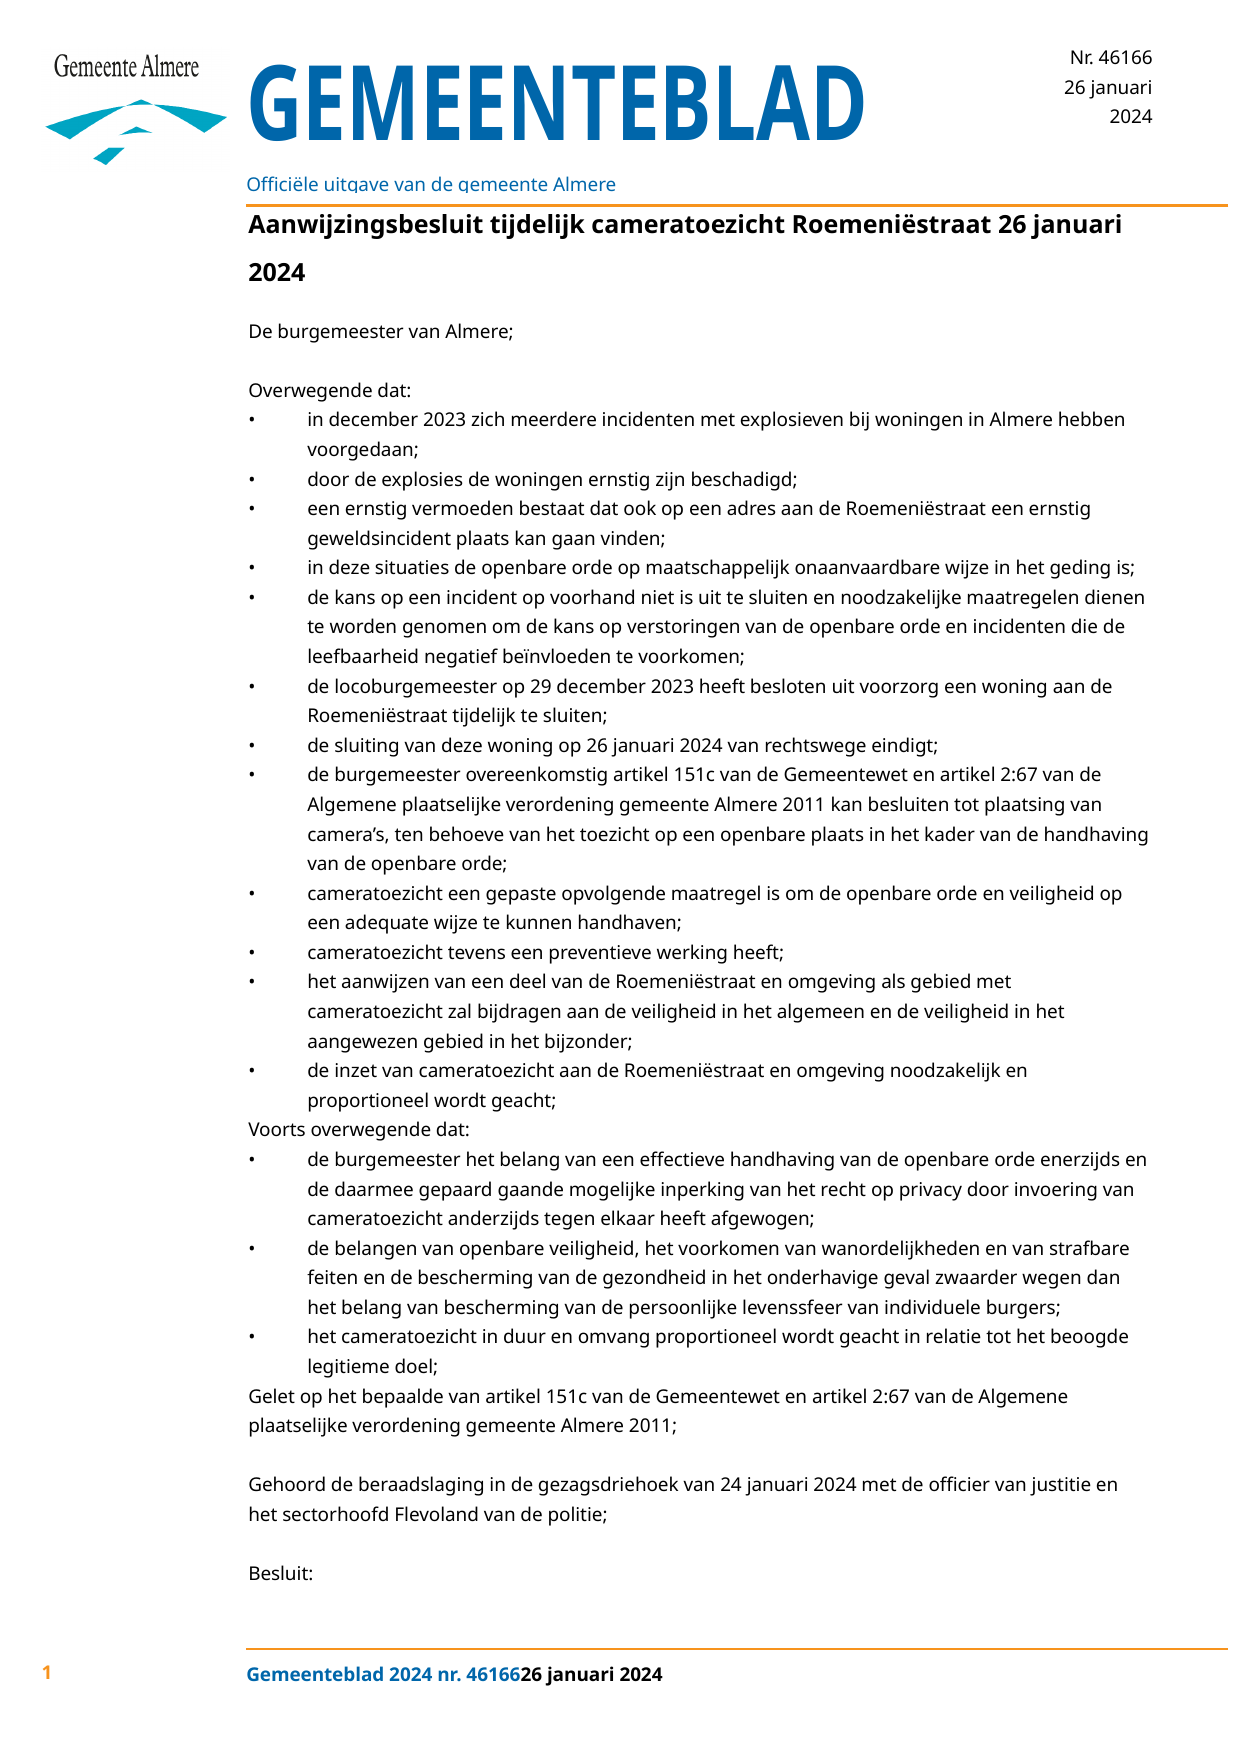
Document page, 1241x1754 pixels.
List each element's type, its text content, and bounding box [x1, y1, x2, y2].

list in deze situaties de openbare orde op maatschappelijk onaanvaardbare wijze in het geding is; [248, 554, 1152, 580]
list de burgemeester overeenkomstig artikel 151c van de Gemeentewet en artikel 2:67 van de Algemene plaatselijke verordening gemeente Almere 2011 kan besluiten tot plaatsing van camera’s, ten behoeve van het toezicht op een openbare plaats in het kader van de handhaving van de openbare orde; [248, 762, 1152, 876]
text De burgemeester van Almere; [248, 318, 1152, 344]
picture [41, 47, 231, 172]
list de locoburgemeester op 29 december 2023 heeft besloten uit voorzorg een woning aan de Roemeniëstraat tijdelijk te sluiten; [248, 673, 1152, 728]
list cameratoezicht tevens een preventieve werking heeft; [248, 939, 1152, 965]
text Gehoord de beraadslaging in de gezagsdriehoek van 24 januari 2024 met de officier van justitie en het sectorhoofd Flevoland van de politie; [248, 1472, 1152, 1527]
text Overwegende dat: [248, 377, 1152, 403]
list cameratoezicht een gepaste opvolgende maatregel is om de openbare orde en veiligheid op een adequate wijze te kunnen handhaven; [248, 880, 1152, 935]
text Gelet op het bepaalde van artikel 151c van de Gemeentewet en artikel 2:67 van de Algemene plaatselijke verordening gemeente Almere 2011; [248, 1383, 1152, 1438]
list het aanwijzen van een deel van de Roemeniëstraat en omgeving als gebied met cameratoezicht zal bijdragen aan de veiligheid in het algemeen en de veiligheid in het aangewezen gebied in het bijzonder; [248, 969, 1152, 1054]
list de inzet van cameratoezicht aan de Roemeniëstraat en omgeving noodzakelijk en proportioneel wordt geacht; [248, 1057, 1152, 1113]
list de kans op een incident op voorhand niet is uit te sluiten en noodzakelijke maatregelen dienen te worden genomen om de kans op verstoringen van de openbare orde en incidenten die de leefbaarheid negatief beïnvloeden te voorkomen; [248, 584, 1152, 669]
text Voorts overwegende dat: [248, 1117, 1152, 1142]
list een ernstig vermoeden bestaat dat ook op een adres aan de Roemeniëstraat een ernstig geweldsincident plaats kan gaan vinden; [248, 495, 1152, 551]
list in december 2023 zich meerdere incidenten met explosieven bij woningen in Almere hebben voorgedaan; [248, 407, 1152, 462]
text Aanwijzingsbesluit tijdelijk cameratoezicht Roemeniëstraat 26 januari 2024 [248, 207, 1152, 288]
list het cameratoezicht in duur en omvang proportioneel wordt geacht in relatie tot het beoogde legitieme doel; [248, 1324, 1152, 1379]
list de sluiting van deze woning op 26 januari 2024 van rechtswege eindigt; [248, 732, 1152, 758]
list de burgemeester het belang van een effectieve handhaving van de openbare orde enerzijds en de daarmee gepaard gaande mogelijke inperking van het recht op privacy door invoering van cameratoezicht anderzijds tegen elkaar heeft afgewogen; [248, 1146, 1152, 1231]
text Besluit: [248, 1560, 1152, 1586]
list door de explosies de woningen ernstig zijn beschadigd; [248, 466, 1152, 492]
list de belangen van openbare veiligheid, het voorkomen van wanordelijkheden en van strafbare feiten en de bescherming van de gezondheid in het onderhavige geval zwaarder wegen dan het belang van bescherming van de persoonlijke levenssfeer van individuele burgers; [248, 1235, 1152, 1320]
